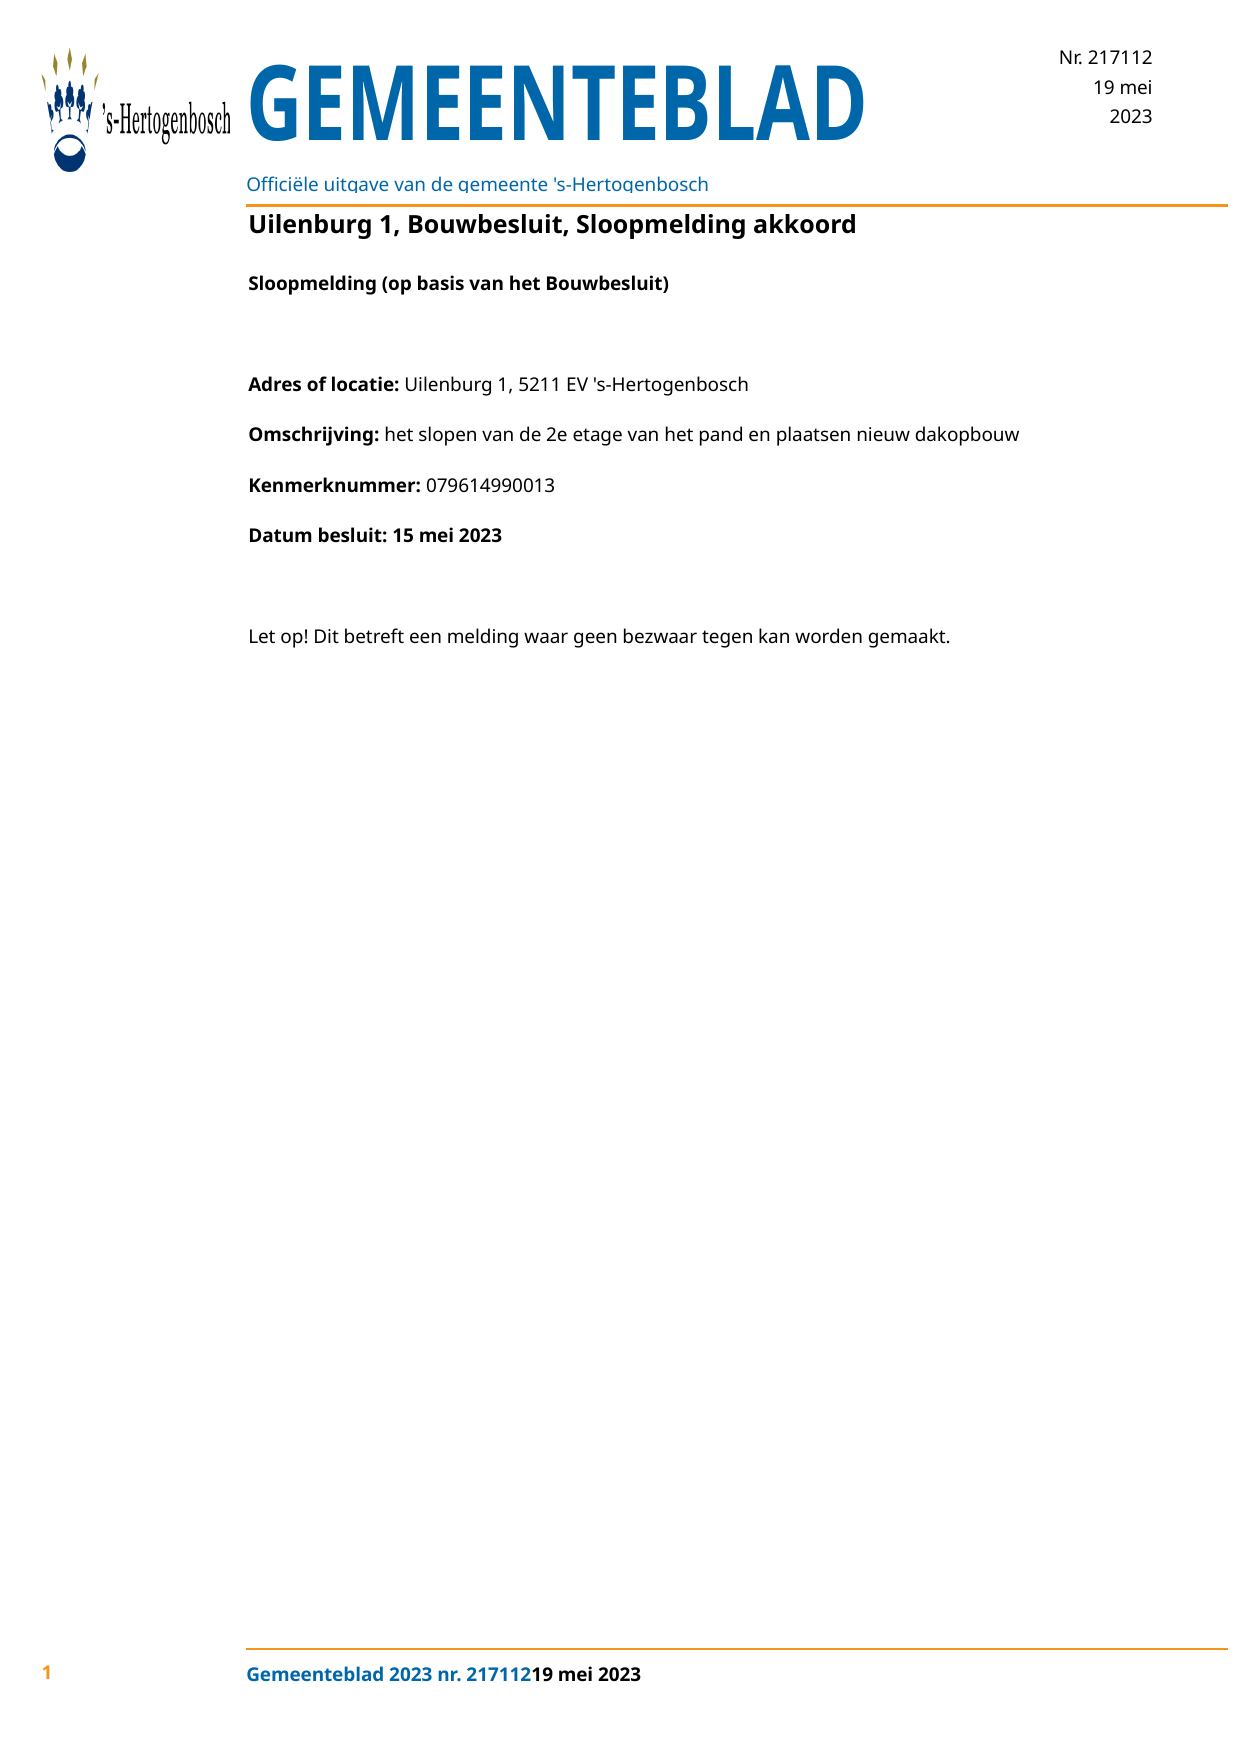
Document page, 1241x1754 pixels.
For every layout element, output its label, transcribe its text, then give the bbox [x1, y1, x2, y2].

text Uilenburg 1, Bouwbesluit, Sloopmelding akkoord [248, 207, 1152, 241]
picture [41, 47, 231, 172]
text Omschrijving: het slopen van de 2e etage van het pand en plaatsen nieuw dakopbouw [248, 422, 1152, 447]
text Datum besluit: 15 mei 2023 [248, 522, 1152, 548]
text Adres of locatie: Uilenburg 1, 5211 EV 's-Hertogenbosch [248, 371, 1152, 397]
text Sloopmelding (op basis van het Bouwbesluit) [248, 270, 1152, 296]
text Let op! Dit betreft een melding waar geen bezwaar tegen kan worden gemaakt. [248, 623, 1152, 649]
text Kenmerknummer: 079614990013 [248, 472, 1152, 498]
